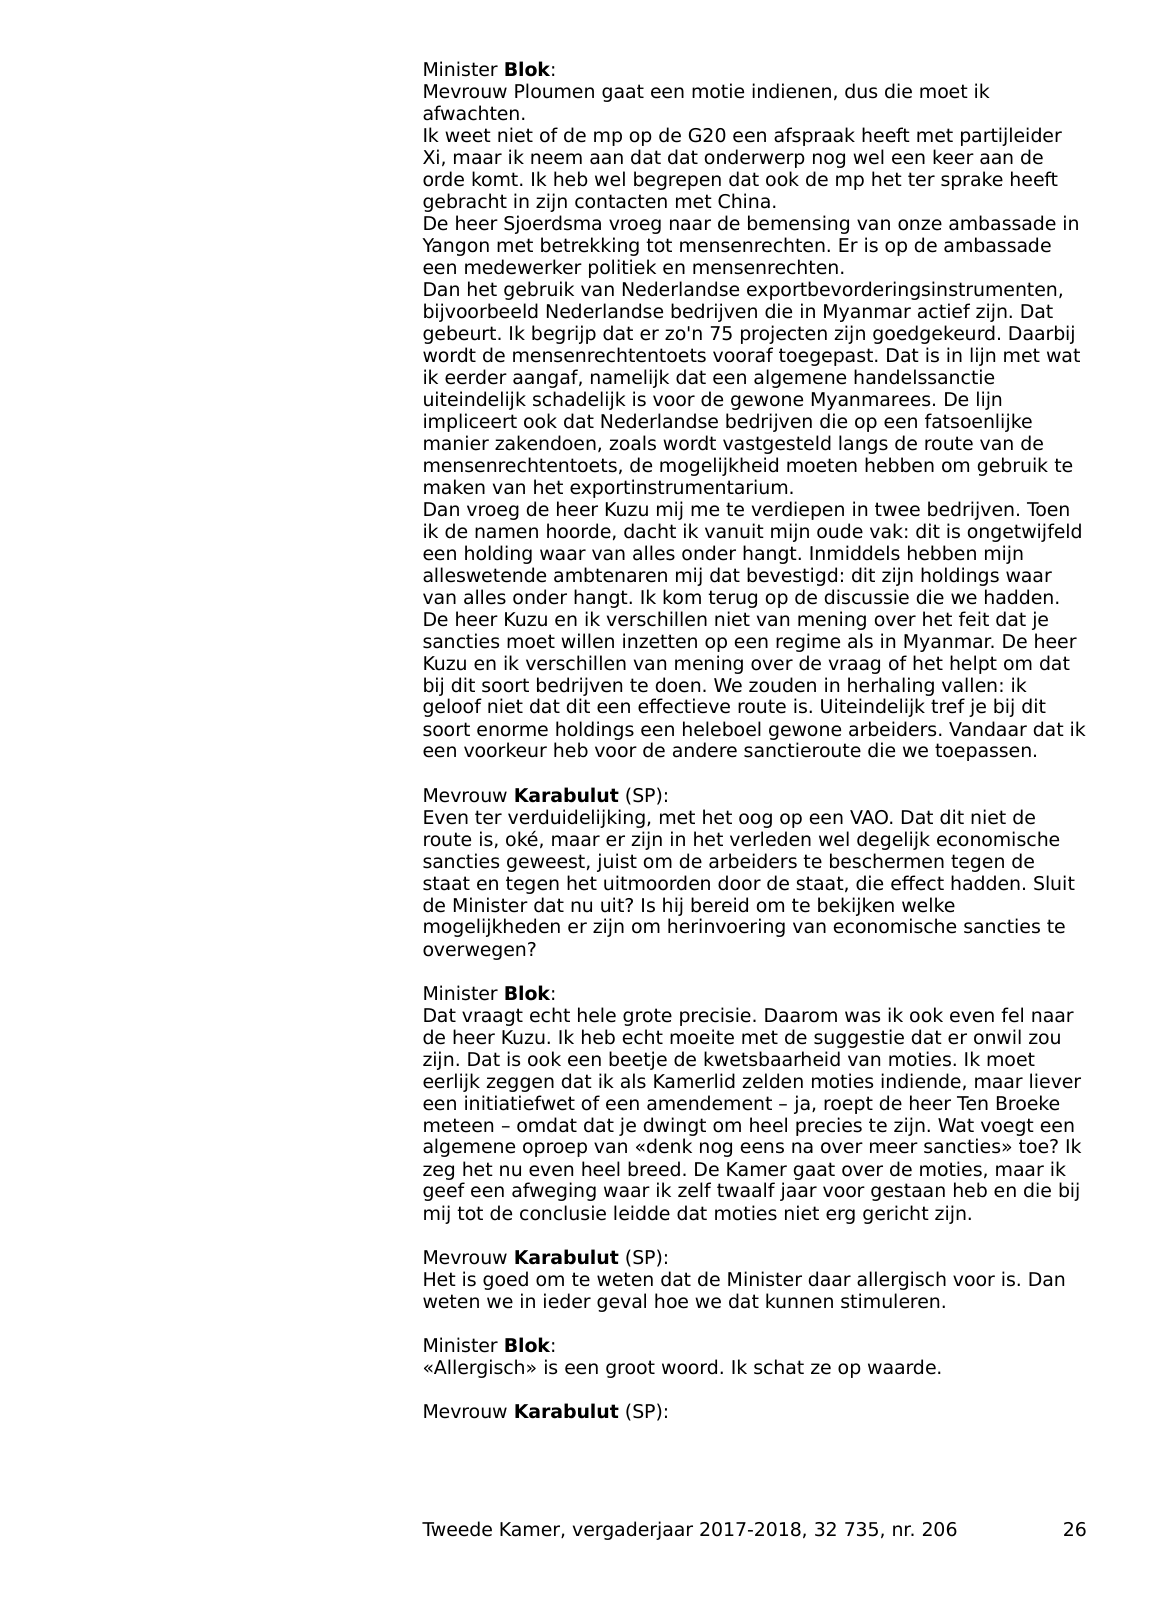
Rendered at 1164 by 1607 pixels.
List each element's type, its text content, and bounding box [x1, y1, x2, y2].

text Even ter verduidelijking, met het oog op een VAO. Dat dit niet de route is, oké, maar er zijn in het verleden wel degelijk economische sancties geweest, juist om de arbeiders te beschermen tegen de staat en tegen het uitmoorden door de staat, die effect hadden. Sluit de Minister dat nu uit? Is hij bereid om te bekijken welke mogelijkheden er zijn om herinvoering van economische sancties te overwegen? [422, 807, 1087, 960]
text De heer Sjoerdsma vroeg naar de bemensing van onze ambassade in Yangon met betrekking tot mensenrechten. Er is op de ambassade een medewerker politiek en mensenrechten. [422, 213, 1087, 279]
text Ik weet niet of de mp op de G20 een afspraak heeft met partijleider Xi, maar ik neem aan dat dat onderwerp nog wel een keer aan de orde komt. Ik heb wel begrepen dat ook de mp het ter sprake heeft gebracht in zijn contacten met China. [422, 125, 1087, 213]
text Minister Blok: [422, 1335, 1087, 1357]
text Dan het gebruik van Nederlandse exportbevorderingsinstrumenten, bijvoorbeeld Nederlandse bedrijven die in Myanmar actief zijn. Dat gebeurt. Ik begrijp dat er zo'n 75 projecten zijn goedgekeurd. Daarbij wordt de mensenrechtentoets vooraf toegepast. Dat is in lijn met wat ik eerder aangaf, namelijk dat een algemene handelssanctie uiteindelijk schadelijk is voor de gewone Myanmarees. De lijn impliceert ook dat Nederlandse bedrijven die op een fatsoenlijke manier zakendoen, zoals wordt vastgesteld langs de route van de mensenrechtentoets, de mogelijkheid moeten hebben om gebruik te maken van het exportinstrumentarium. [422, 279, 1087, 499]
text Minister Blok: [422, 983, 1087, 1004]
text Minister Blok: [422, 59, 1087, 81]
text Mevrouw Karabulut (SP): [422, 1247, 1087, 1268]
text Mevrouw Karabulut (SP): [422, 1401, 1087, 1423]
text Dat vraagt echt hele grote precisie. Daarom was ik ook even fel naar de heer Kuzu. Ik heb echt moeite met de suggestie dat er onwil zou zijn. Dat is ook een beetje de kwetsbaarheid van moties. Ik moet eerlijk zeggen dat ik als Kamerlid zelden moties indiende, maar liever een initiatiefwet of een amendement – ja, roept de heer Ten Broeke meteen – omdat dat je dwingt om heel precies te zijn. Wat voegt een algemene oproep van «denk nog eens na over meer sancties» toe? Ik zeg het nu even heel breed. De Kamer gaat over de moties, maar ik geef een afweging waar ik zelf twaalf jaar voor gestaan heb en die bij mij tot de conclusie leidde dat moties niet erg gericht zijn. [422, 1004, 1087, 1224]
text «Allergisch» is een groot woord. Ik schat ze op waarde. [422, 1357, 1087, 1379]
text Mevrouw Ploumen gaat een motie indienen, dus die moet ik afwachten. [422, 81, 1087, 125]
text Dan vroeg de heer Kuzu mij me te verdiepen in twee bedrijven. Toen ik de namen hoorde, dacht ik vanuit mijn oude vak: dit is ongetwijfeld een holding waar van alles onder hangt. Inmiddels hebben mijn alleswetende ambtenaren mij dat bevestigd: dit zijn holdings waar van alles onder hangt. Ik kom terug op de discussie die we hadden. De heer Kuzu en ik verschillen niet van mening over het feit dat je sancties moet willen inzetten op een regime als in Myanmar. De heer Kuzu en ik verschillen van mening over de vraag of het helpt om dat bij dit soort bedrijven te doen. We zouden in herhaling vallen: ik geloof niet dat dit een effectieve route is. Uiteindelijk tref je bij dit soort enorme holdings een heleboel gewone arbeiders. Vandaar dat ik een voorkeur heb voor de andere sanctieroute die we toepassen. [422, 499, 1087, 762]
text Het is goed om te weten dat de Minister daar allergisch voor is. Dan weten we in ieder geval hoe we dat kunnen stimuleren. [422, 1268, 1087, 1312]
text Mevrouw Karabulut (SP): [422, 784, 1087, 807]
